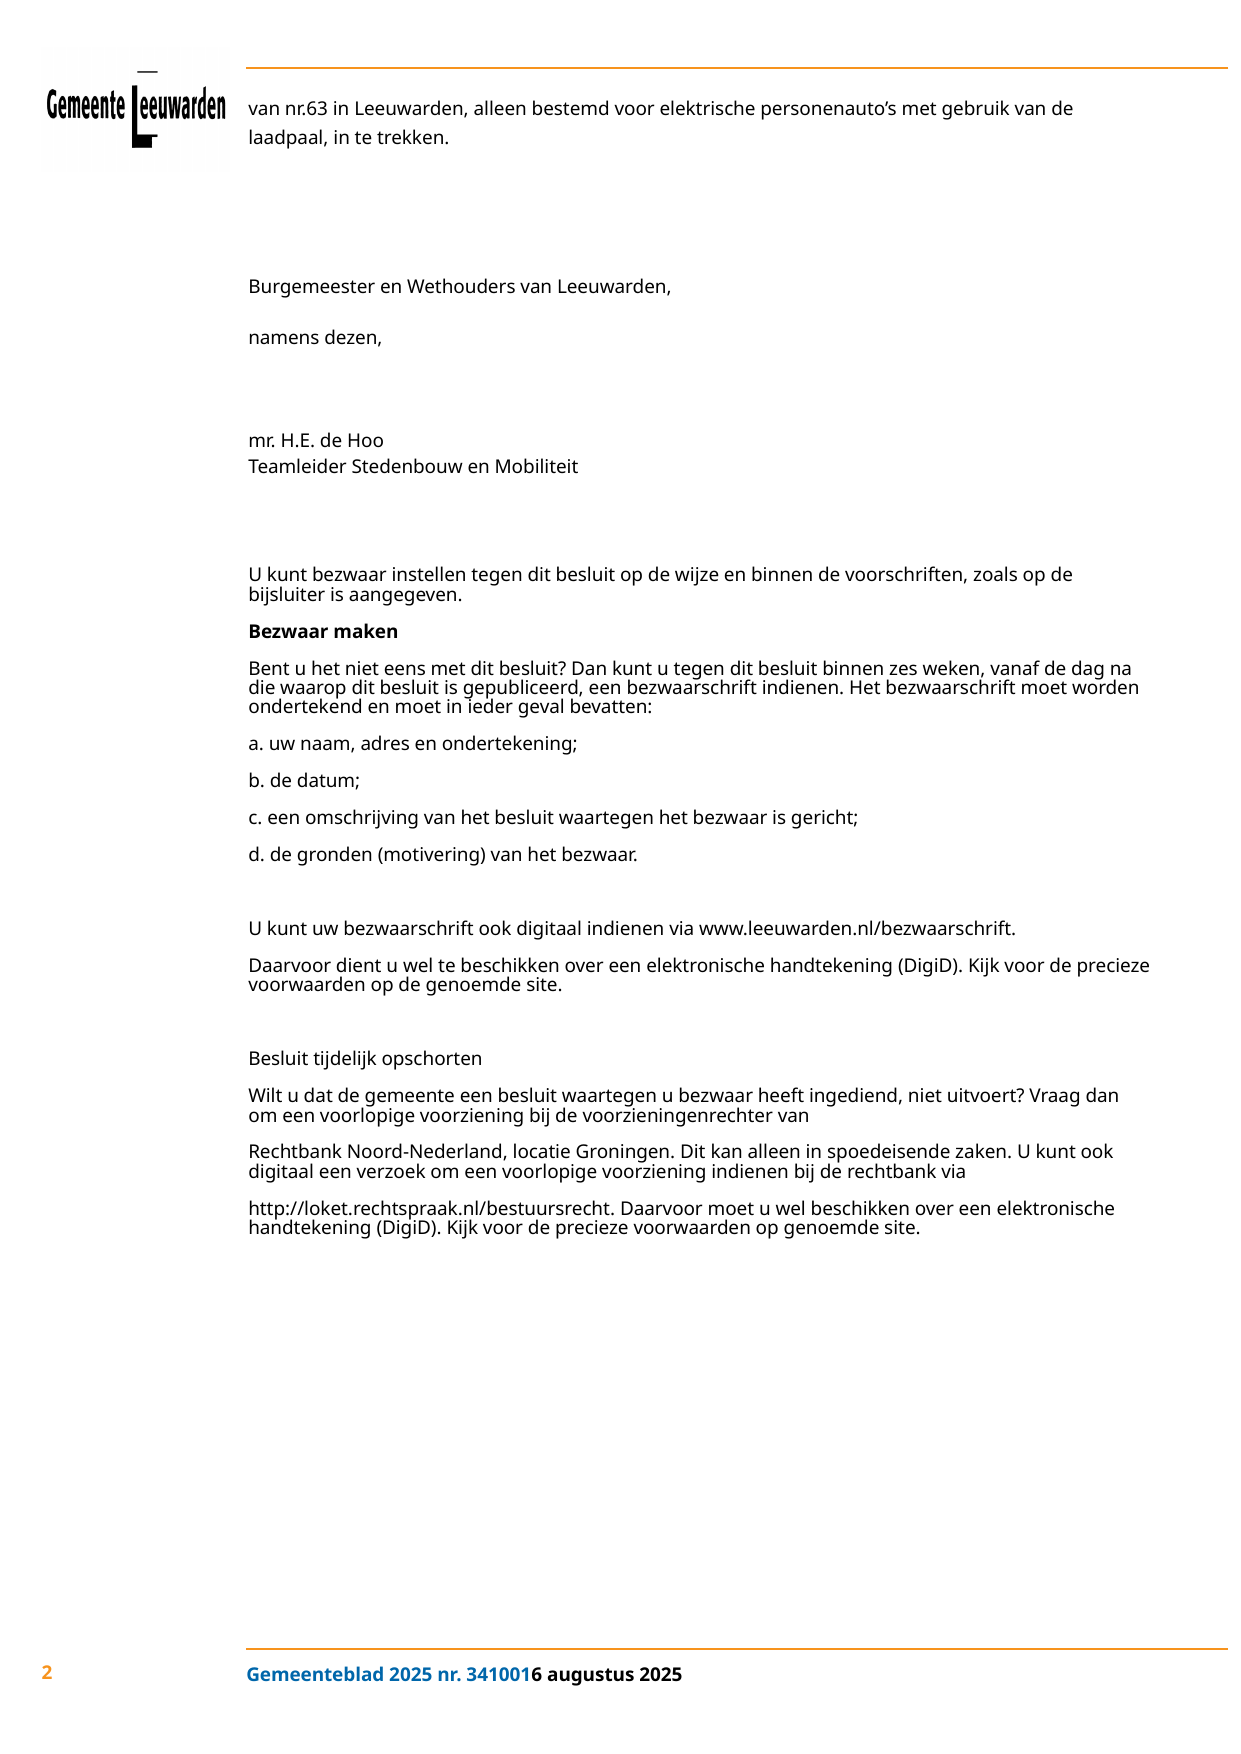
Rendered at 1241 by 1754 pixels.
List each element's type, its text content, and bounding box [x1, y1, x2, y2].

text Rechtbank Noord-Nederland, locatie Groningen. Dit kan alleen in spoedeisende zaken. U kunt ook digitaal een verzoek om een voorlopige voorziening indienen bij de rechtbank via [248, 1143, 1152, 1182]
text Daarvoor dient u wel te beschikken over een elektronische handtekening (DigiD). Kijk voor de precieze voorwaarden op de genoemde site. [248, 957, 1152, 996]
text Besluit tijdelijk opschorten [248, 1050, 1152, 1069]
text c. een omschrijving van het besluit waartegen het bezwaar is gericht; [248, 809, 1152, 828]
text a. uw naam, adres en ondertekening; [248, 735, 1152, 754]
text van nr.63 in Leeuwarden, alleen bestemd voor elektrische personenauto’s met gebruik van de laadpaal, in te trekken. [248, 95, 1152, 150]
text U kunt bezwaar instellen tegen dit besluit op de wijze en binnen de voorschriften, zoals op de bijsluiter is aangegeven. [248, 566, 1152, 605]
text Teamleider Stedenbouw en Mobiliteit [248, 453, 1152, 479]
text Burgemeester en Wethouders van Leeuwarden, [248, 273, 1152, 299]
text mr. H.E. de Hoo [248, 427, 1152, 453]
text d. de gronden (motivering) van het bezwaar. [248, 846, 1152, 865]
text Bent u het niet eens met dit besluit? Dan kunt u tegen dit besluit binnen zes weken, vanaf de dag na die waarop dit besluit is gepubliceerd, een bezwaarschrift indienen. Het bezwaarschrift moet worden ondertekend en moet in ieder geval bevatten: [248, 660, 1152, 717]
text http://loket.rechtspraak.nl/bestuursrecht. Daarvoor moet u wel beschikken over een elektronische handtekening (DigiD). Kijk voor de precieze voorwaarden op genoemde site. [248, 1200, 1152, 1238]
text b. de datum; [248, 772, 1152, 791]
text U kunt uw bezwaarschrift ook digitaal indienen via www.leeuwarden.nl/bezwaarschrift. [248, 920, 1152, 939]
text Bezwaar maken [248, 623, 1152, 642]
text Wilt u dat de gemeente een besluit waartegen u bezwaar heeft ingediend, niet uitvoert? Vraag dan om een voorlopige voorziening bij de voorzieningenrechter van [248, 1087, 1152, 1126]
picture [41, 47, 231, 172]
text namens dezen, [248, 324, 1152, 350]
